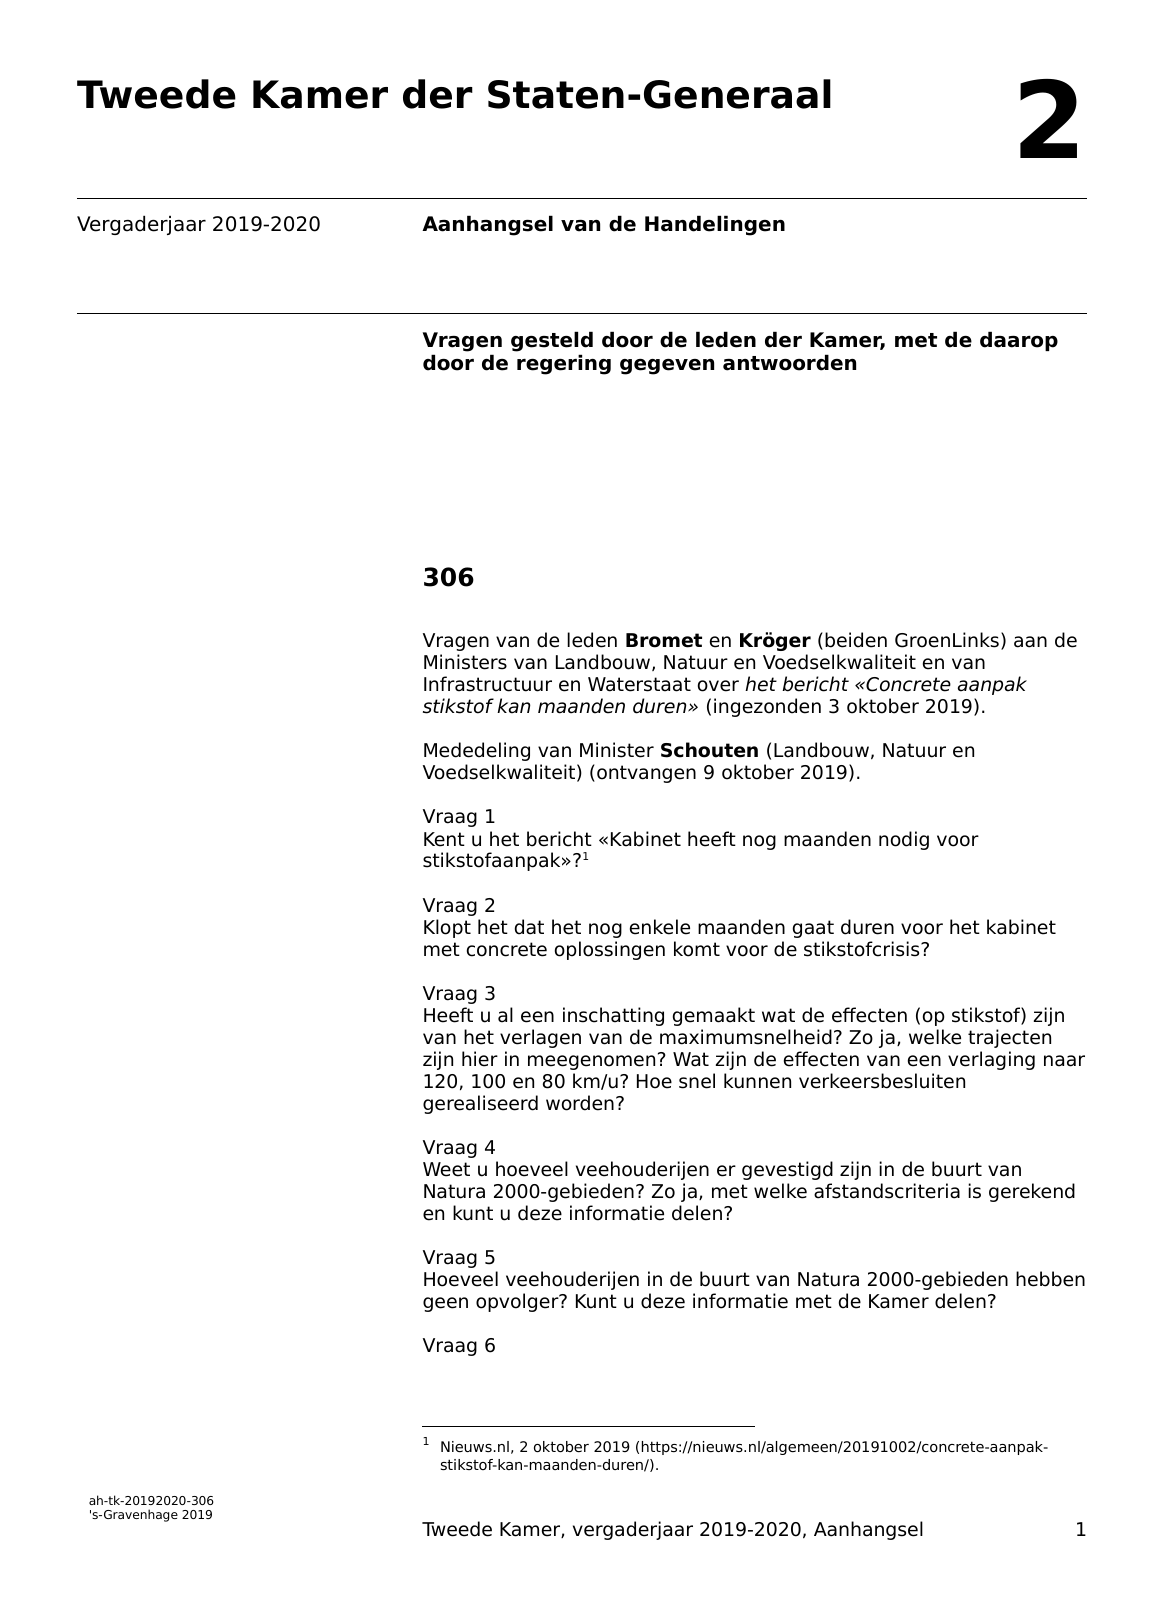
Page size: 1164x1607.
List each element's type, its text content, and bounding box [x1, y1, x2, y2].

text 306 [422, 563, 1087, 592]
text Heeft u al een inschatting gemaakt wat de effecten (op stikstof) zijn van het verlagen van de maximumsnelheid? Zo ja, welke trajecten zijn hier in meegenomen? Wat zijn de effecten van een verlaging naar 120, 100 en 80 km/u? Hoe snel kunnen verkeersbesluiten gerealiseerd worden? [422, 1005, 1087, 1114]
table_header Tweede Kamer der Staten-Generaal [77, 59, 886, 198]
text Kent u het bericht «Kabinet heeft nog maanden nodig voor stikstofaanpak»? [422, 828, 1087, 872]
table_cell [77, 314, 422, 375]
text Vraag 1 [422, 806, 1087, 828]
text 's-Gravenhage 2019 [88, 1508, 323, 1522]
text ah-tk-20192020-306 [88, 1494, 323, 1508]
text Vraag 4 [422, 1137, 1087, 1159]
text Vraag 2 [422, 894, 1087, 917]
text Nieuws.nl, 2 oktober 2019 (https://nieuws.nl/algemeen/20191002/concrete-aanpak-stikstof-kan-maanden-duren/). [422, 1435, 1087, 1474]
text Mededeling van Minister Schouten (Landbouw, Natuur en Voedselkwaliteit) (ontvangen 9 oktober 2019). [422, 740, 1087, 784]
table_cell Vragen gesteld door de leden der Kamer, met de daarop door de regering gegeven antwoorden [422, 314, 1087, 375]
text Vraag 3 [422, 983, 1087, 1005]
text Weet u hoeveel veehouderijen er gevestigd zijn in de buurt van Natura 2000-gebieden? Zo ja, met welke afstandscriteria is gerekend en kunt u deze informatie delen? [422, 1159, 1087, 1225]
text Klopt het dat het nog enkele maanden gaat duren voor het kabinet met concrete oplossingen komt voor de stikstofcrisis? [422, 917, 1087, 961]
text Hoeveel veehouderijen in de buurt van Natura 2000-gebieden hebben geen opvolger? Kunt u deze informatie met de Kamer delen? [422, 1269, 1087, 1313]
table_cell Vergaderjaar 2019-2020 [77, 199, 422, 313]
table_header 2 [886, 59, 1087, 198]
text Vraag 6 [422, 1335, 1087, 1357]
text Vragen van de leden Bromet en Kröger (beiden GroenLinks) aan de Ministers van Landbouw, Natuur en Voedselkwaliteit en van Infrastructuur en Waterstaat over het bericht «Concrete aanpak stikstof kan maanden duren» (ingezonden 3 oktober 2019). [422, 630, 1087, 718]
table_cell Aanhangsel van de Handelingen [422, 199, 1087, 313]
text Vraag 5 [422, 1247, 1087, 1269]
